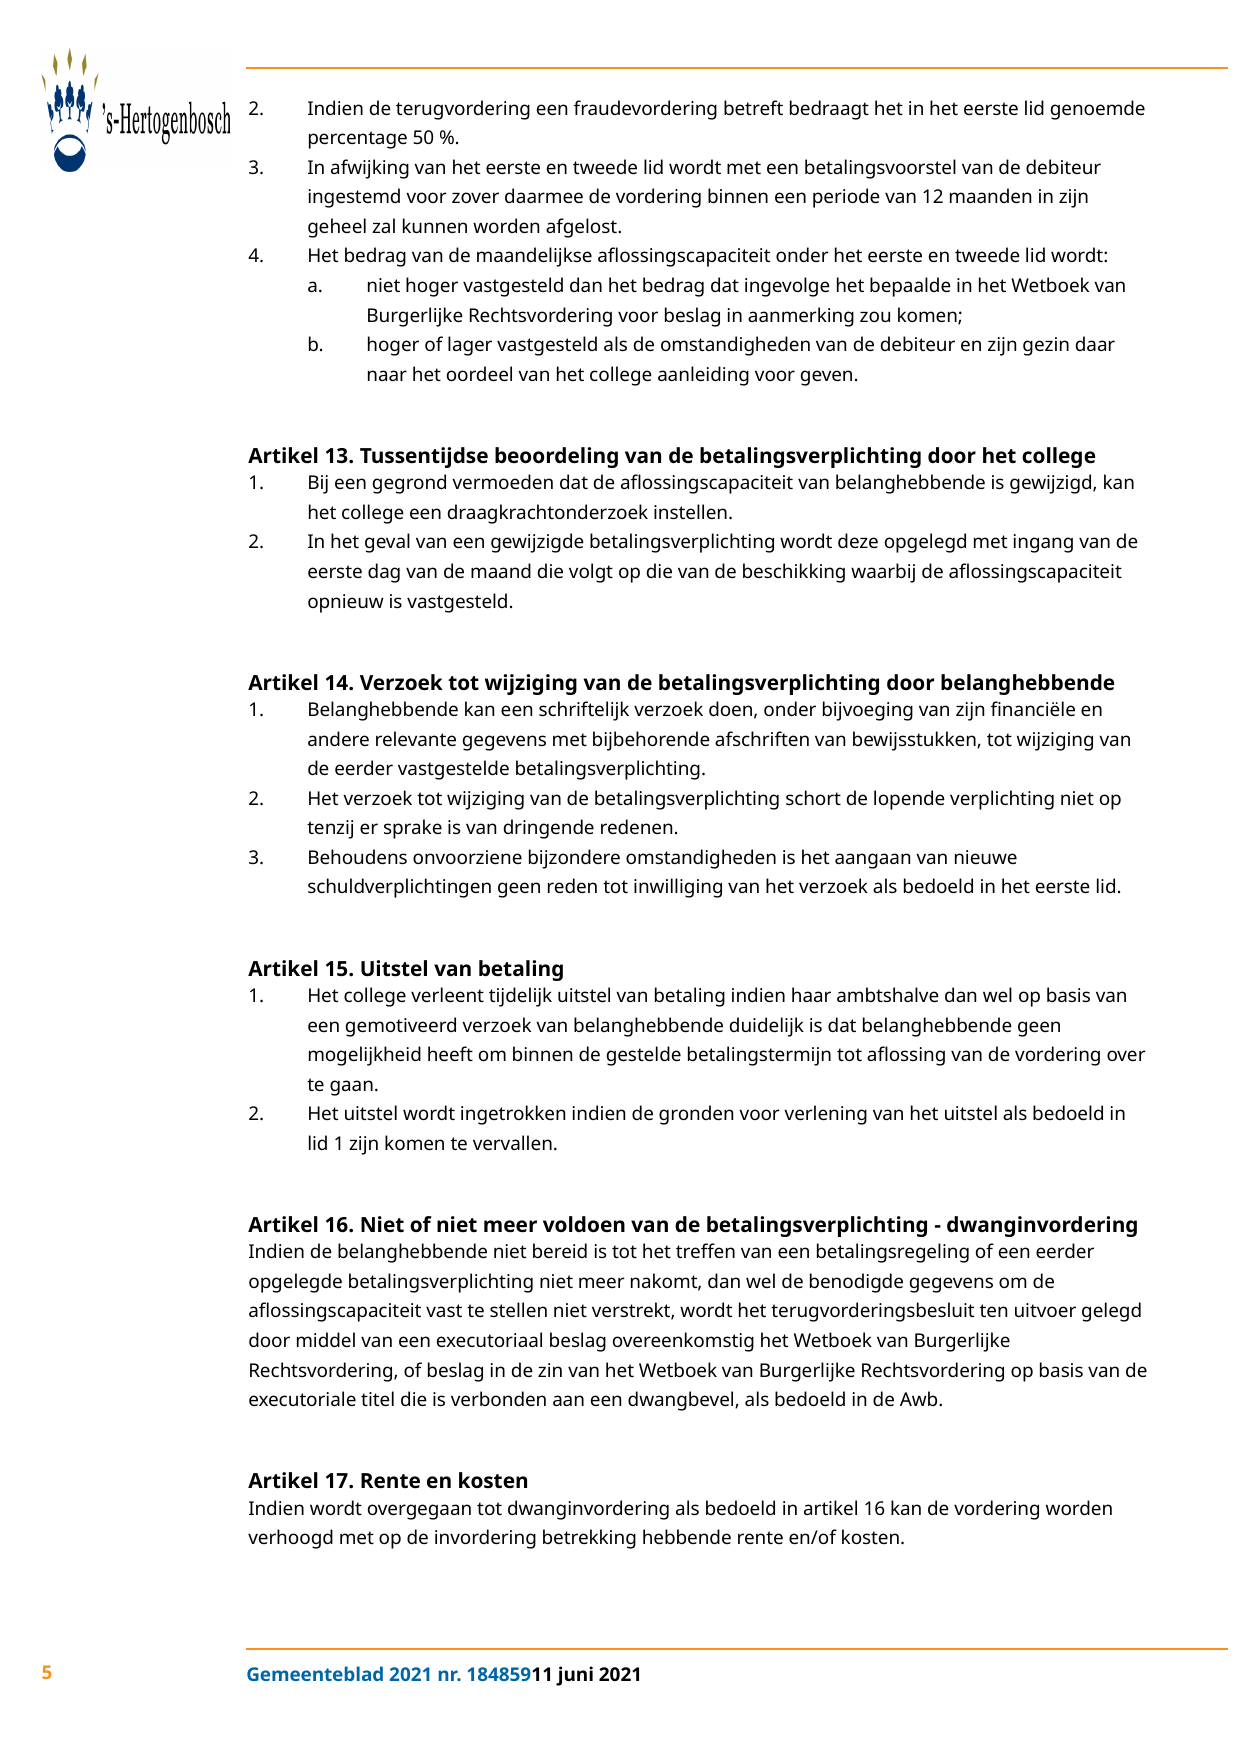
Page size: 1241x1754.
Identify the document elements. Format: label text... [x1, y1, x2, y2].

text Indien wordt overgegaan tot dwanginvordering als bedoeld in artikel 16 kan de vordering worden verhoogd met op de invordering betrekking hebbende rente en/of kosten. [248, 1495, 1152, 1550]
list Het bedrag van de maandelijkse aflossingscapaciteit onder het eerste en tweede lid wordt: [248, 243, 1152, 268]
list Het college verleent tijdelijk uitstel van betaling indien haar ambtshalve dan wel op basis van een gemotiveerd verzoek van belanghebbende duidelijk is dat belanghebbende geen mogelijkheid heeft om binnen de gestelde betalingstermijn tot aflossing van de vordering over te gaan. [248, 982, 1152, 1097]
list Behoudens onvoorziene bijzondere omstandigheden is het aangaan van nieuwe schuldverplichtingen geen reden tot inwilliging van het verzoek als bedoeld in het eerste lid. [248, 844, 1152, 899]
text Artikel 15. Uitstel van betaling [248, 954, 1152, 982]
list hoger of lager vastgesteld als de omstandigheden van de debiteur en zijn gezin daar naar het oordeel van het college aanleiding voor geven. [307, 331, 1152, 387]
list Indien de terugvordering een fraudevordering betreft bedraagt het in het eerste lid genoemde percentage 50 %. [248, 95, 1152, 150]
list In het geval van een gewijzigde betalingsverplichting wordt deze opgelegd met ingang van de eerste dag van de maand die volgt op die van de beschikking waarbij de aflossingscapaciteit opnieuw is vastgesteld. [248, 529, 1152, 613]
text Artikel 16. Niet of niet meer voldoen van de betalingsverplichting - dwanginvordering [248, 1210, 1152, 1238]
list In afwijking van het eerste en tweede lid wordt met een betalingsvoorstel van de debiteur ingestemd voor zover daarmee de vordering binnen een periode van 12 maanden in zijn geheel zal kunnen worden afgelost. [248, 154, 1152, 239]
list Bij een gegrond vermoeden dat de aflossingscapaciteit van belanghebbende is gewijzigd, kan het college een draagkrachtonderzoek instellen. [248, 469, 1152, 525]
picture [41, 47, 231, 172]
list Het verzoek tot wijziging van de betalingsverplichting schort de lopende verplichting niet op tenzij er sprake is van dringende redenen. [248, 785, 1152, 840]
list niet hoger vastgesteld dan het bedrag dat ingevolge het bepaalde in het Wetboek van Burgerlijke Rechtsvordering voor beslag in aanmerking zou komen; [307, 272, 1152, 328]
text Artikel 17. Rente en kosten [248, 1466, 1152, 1495]
text Artikel 14. Verzoek tot wijziging van de betalingsverplichting door belanghebbende [248, 668, 1152, 696]
text Artikel 13. Tussentijdse beoordeling van de betalingsverplichting door het college [248, 441, 1152, 469]
list Het uitstel wordt ingetrokken indien de gronden voor verlening van het uitstel als bedoeld in lid 1 zijn komen te vervallen. [248, 1101, 1152, 1156]
text Indien de belanghebbende niet bereid is tot het treffen van een betalingsregeling of een eerder opgelegde betalingsverplichting niet meer nakomt, dan wel de benodigde gegevens om de aflossingscapaciteit vast te stellen niet verstrekt, wordt het terugvorderingsbesluit ten uitvoer gelegd door middel van een executoriaal beslag overeenkomstig het Wetboek van Burgerlijke Rechtsvordering, of beslag in de zin van het Wetboek van Burgerlijke Rechtsvordering op basis van de executoriale titel die is verbonden aan een dwangbevel, als bedoeld in de Awb. [248, 1238, 1152, 1412]
list Belanghebbende kan een schriftelijk verzoek doen, onder bijvoeging van zijn financiële en andere relevante gegevens met bijbehorende afschriften van bewijsstukken, tot wijziging van de eerder vastgestelde betalingsverplichting. [248, 696, 1152, 781]
